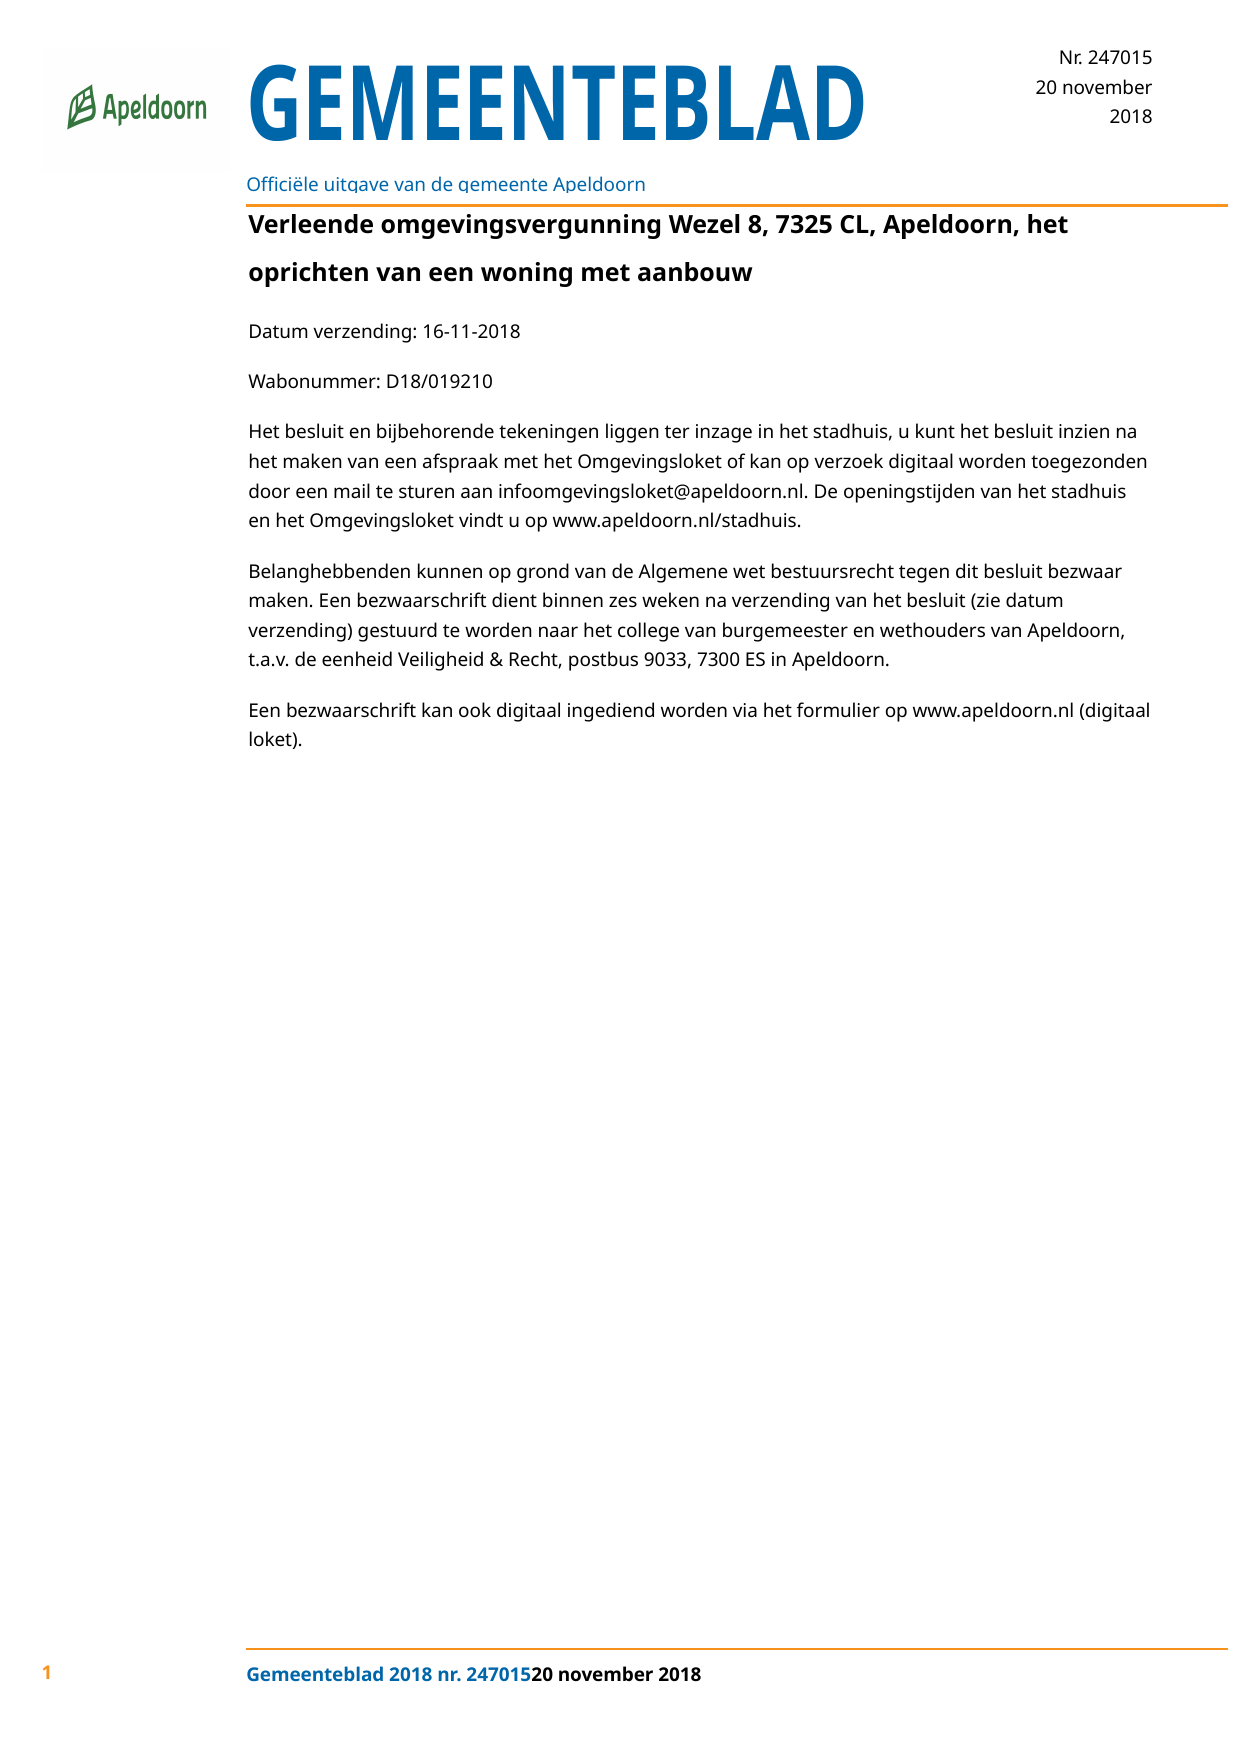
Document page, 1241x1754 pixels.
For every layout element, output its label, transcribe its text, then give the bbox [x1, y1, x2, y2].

text Datum verzending: 16-11-2018 [248, 318, 1152, 344]
picture [41, 47, 231, 172]
text Wabonummer: D18/019210 [248, 368, 1152, 394]
text Belanghebbenden kunnen op grond van de Algemene wet bestuursrecht tegen dit besluit bezwaar maken. Een bezwaarschrift dient binnen zes weken na verzending van het besluit (zie datum verzending) gestuurd te worden naar het college van burgemeester en wethouders van Apeldoorn, t.a.v. de eenheid Veiligheid & Recht, postbus 9033, 7300 ES in Apeldoorn. [248, 558, 1152, 672]
text Een bezwaarschrift kan ook digitaal ingediend worden via het formulier op www.apeldoorn.nl (digitaal loket). [248, 697, 1152, 752]
text Verleende omgevingsvergunning Wezel 8, 7325 CL, Apeldoorn, het oprichten van een woning met aanbouw [248, 207, 1152, 288]
text Het besluit en bijbehorende tekeningen liggen ter inzage in het stadhuis, u kunt het besluit inzien na het maken van een afspraak met het Omgevingsloket of kan op verzoek digitaal worden toegezonden door een mail te sturen aan infoomgevingsloket@apeldoorn.nl. De openingstijden van het stadhuis en het Omgevingsloket vindt u op www.apeldoorn.nl/stadhuis. [248, 419, 1152, 533]
